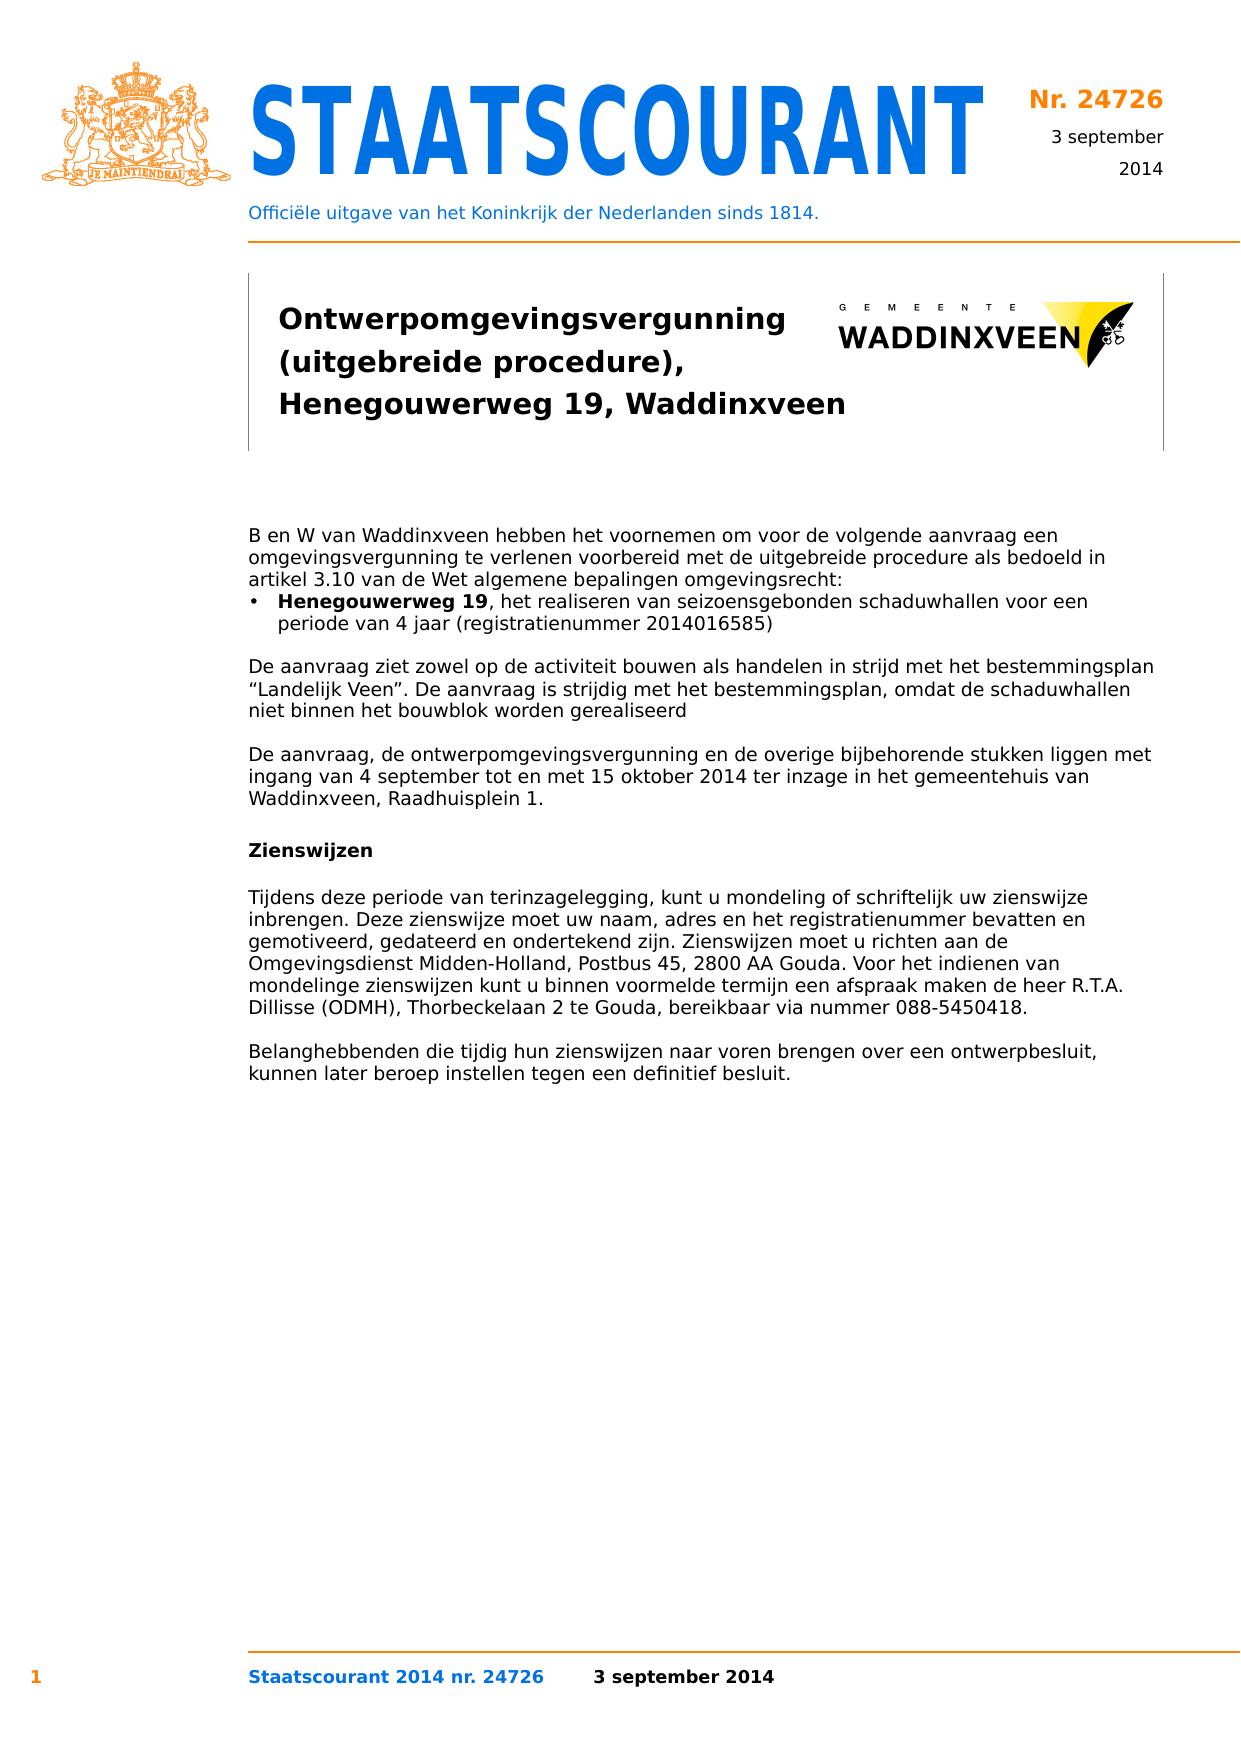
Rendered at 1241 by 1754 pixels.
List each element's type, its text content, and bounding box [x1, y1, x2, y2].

subtitle Zienswijzen [248, 840, 1163, 862]
text De aanvraag, de ontwerpomgevingsvergunning en de overige bijbehorende stukken liggen met ingang van 4 september tot en met 15 oktober 2014 ter inzage in het gemeentehuis van Waddinxveen, Raadhuisplein 1. [248, 744, 1163, 810]
picture [838, 302, 1134, 368]
table_header Nr. 24726 [998, 62, 1240, 121]
text B en W van Waddinxveen hebben het voornemen om voor de volgende aanvraag een omgevingsvergunning te verlenen voorbereid met de uitgebreide procedure als bedoeld in artikel 3.10 van de Wet algemene bepalingen omgevingsrecht: [248, 525, 1163, 591]
picture [41, 62, 231, 186]
text De aanvraag ziet zowel op de activiteit bouwen als handelen in strijd met het bestemmingsplan “Landelijk Veen”. De aanvraag is strijdig met het bestemmingsplan, omdat de schaduwhallen niet binnen het bouwblok worden gerealiseerd [248, 656, 1163, 722]
table_cell Officiële uitgave van het Koninkrijk der Nederlanden sinds 1814. [248, 203, 1240, 241]
table_cell 3 september [998, 121, 1240, 153]
table_header STAATSCOURANT [248, 62, 998, 203]
text Tijdens deze periode van terinzagelegging, kunt u mondeling of schriftelijk uw zienswijze inbrengen. Deze zienswijze moet uw naam, adres en het registratienummer bevatten en gemotiveerd, gedateerd en ondertekend zijn. Zienswijzen moet u richten aan de Omgevingsdienst Midden-Holland, Postbus 45, 2800 AA Gouda. Voor het indienen van mondelinge zienswijzen kunt u binnen voormelde termijn een afspraak maken de heer R.T.A. Dillisse (ODMH), Thorbeckelaan 2 te Gouda, bereikbaar via nummer 088-5450418. [248, 887, 1163, 1019]
subtitle Ontwerpomgevingsvergunning (uitgebreide procedure), Henegouwerweg 19, Waddinxveen [249, 273, 1163, 451]
table_header [25, 62, 248, 241]
text • Henegouwerweg 19, het realiseren van seizoensgebonden schaduwhallen voor een periode van 4 jaar (registratienummer 2014016585) [248, 591, 1163, 634]
table_cell 2014 [998, 153, 1240, 203]
text Belanghebbenden die tijdig hun zienswijzen naar voren brengen over een ontwerpbesluit, kunnen later beroep instellen tegen een definitief besluit. [248, 1041, 1163, 1085]
